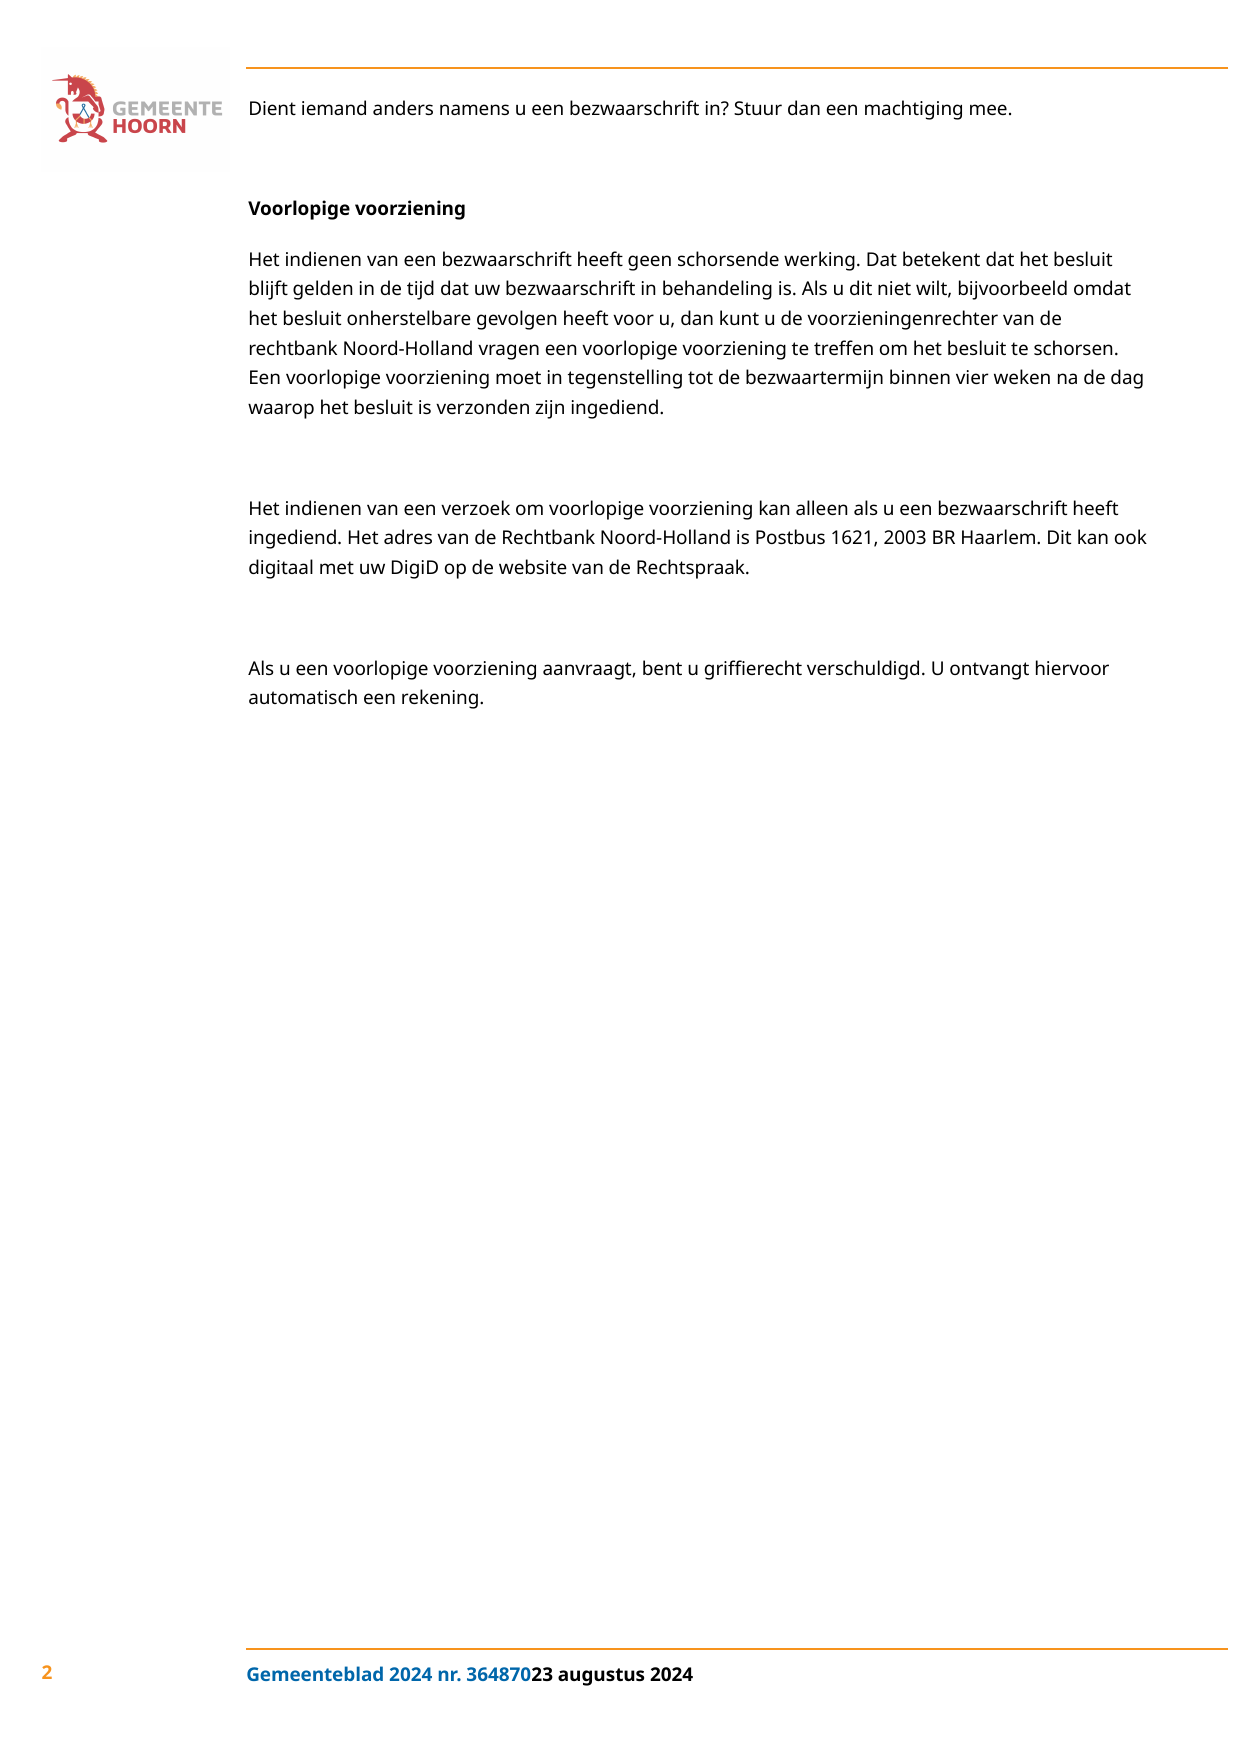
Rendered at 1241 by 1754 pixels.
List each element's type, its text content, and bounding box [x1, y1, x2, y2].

text Het indienen van een bezwaarschrift heeft geen schorsende werking. Dat betekent dat het besluit blijft gelden in de tijd dat uw bezwaarschrift in behandeling is. Als u dit niet wilt, bijvoorbeeld omdat het besluit onherstelbare gevolgen heeft voor u, dan kunt u de voorzieningenrechter van de rechtbank Noord-Holland vragen een voorlopige voorziening te treffen om het besluit te schorsen. Een voorlopige voorziening moet in tegenstelling tot de bezwaartermijn binnen vier weken na de dag waarop het besluit is verzonden zijn ingediend. [248, 246, 1152, 420]
text Als u een voorlopige voorziening aanvraagt, bent u griffierecht verschuldigd. U ontvangt hiervoor automatisch een rekening. [248, 655, 1152, 710]
text Het indienen van een verzoek om voorlopige voorziening kan alleen als u een bezwaarschrift heeft ingediend. Het adres van de Rechtbank Noord-Holland is Postbus 1621, 2003 BR Haarlem. Dit kan ook digitaal met uw DigiD op de website van de Rechtspraak. [248, 495, 1152, 580]
picture [41, 47, 231, 172]
text Voorlopige voorziening [248, 196, 1152, 221]
text Dient iemand anders namens u een bezwaarschrift in? Stuur dan een machtiging mee. [248, 95, 1152, 121]
